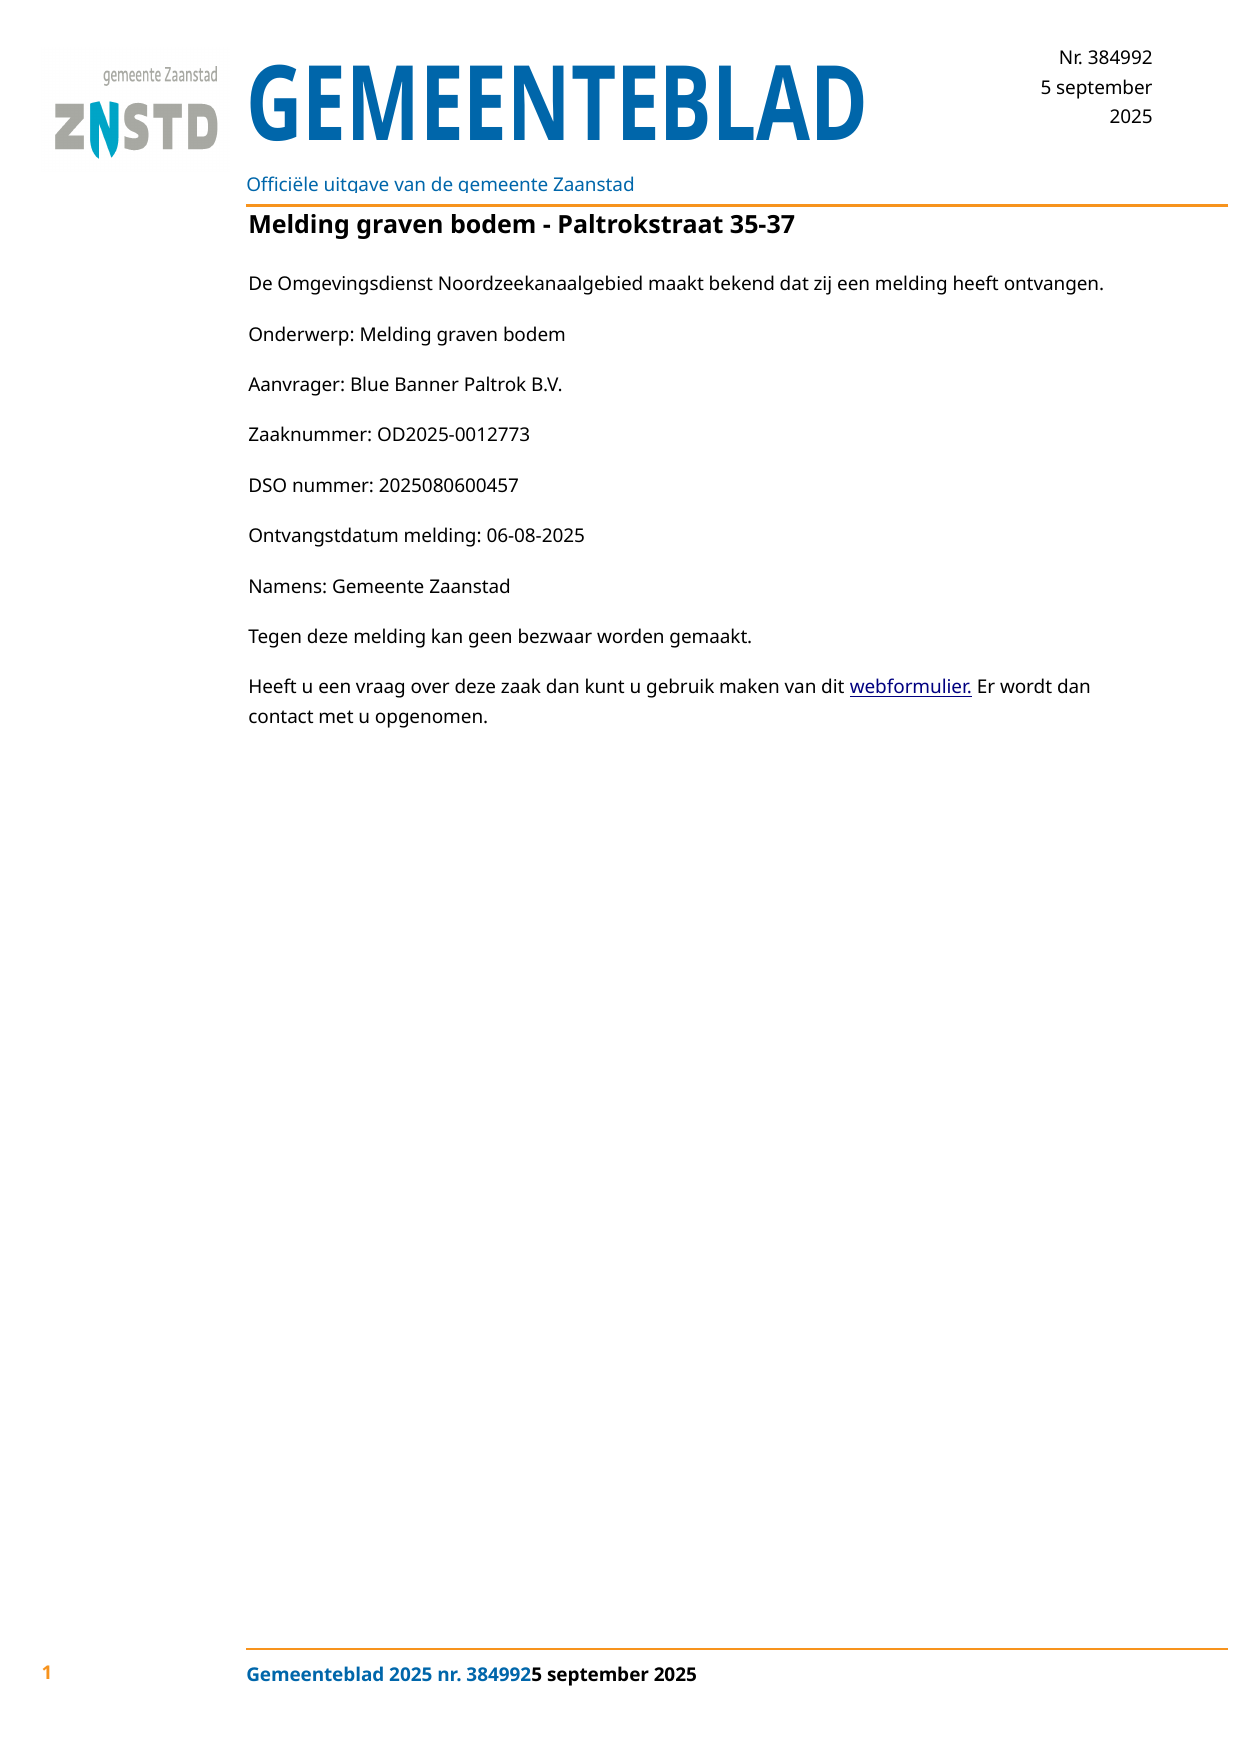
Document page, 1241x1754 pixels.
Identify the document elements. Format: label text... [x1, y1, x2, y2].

text De Omgevingsdienst Noordzeekanaalgebied maakt bekend dat zij een melding heeft ontvangen. [248, 270, 1152, 296]
text DSO nummer: 2025080600457 [248, 472, 1152, 498]
text Ontvangstdatum melding: 06-08-2025 [248, 522, 1152, 548]
text Heeft u een vraag over deze zaak dan kunt u gebruik maken van dit webformulier. Er wordt dan contact met u opgenomen. [248, 674, 1152, 729]
text Namens: Gemeente Zaanstad [248, 573, 1152, 598]
text Onderwerp: Melding graven bodem [248, 321, 1152, 346]
text Melding graven bodem - Paltrokstraat 35-37 [248, 207, 1152, 241]
text Tegen deze melding kan geen bezwaar worden gemaakt. [248, 623, 1152, 649]
text Aanvrager: Blue Banner Paltrok B.V. [248, 371, 1152, 397]
picture [41, 47, 231, 172]
text Zaaknummer: OD2025-0012773 [248, 422, 1152, 447]
